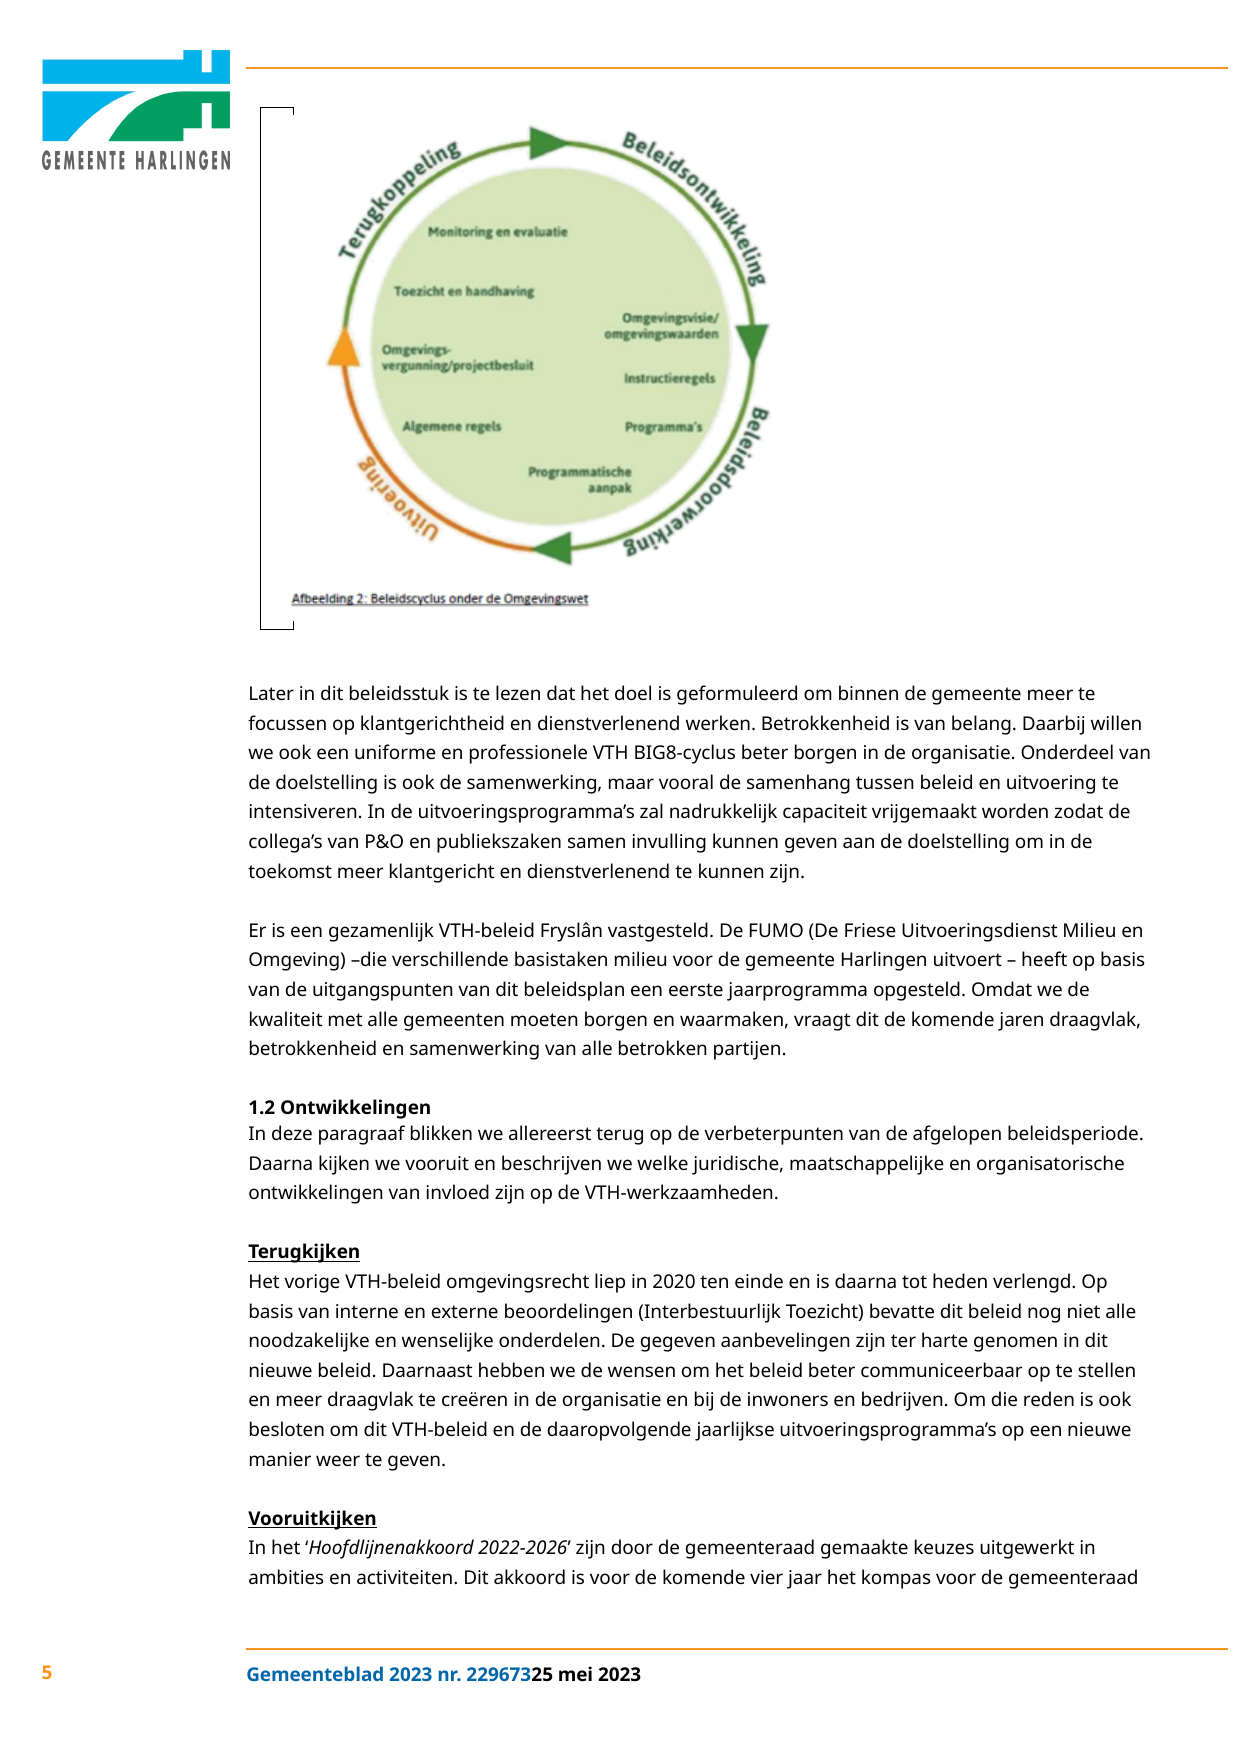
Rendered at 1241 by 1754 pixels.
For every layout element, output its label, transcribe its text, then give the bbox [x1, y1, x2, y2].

picture [41, 47, 231, 172]
text In deze paragraaf blikken we allereerst terug op de verbeterpunten van de afgelopen beleidsperiode. Daarna kijken we vooruit en beschrijven we welke juridische, maatschappelijke en organisatorische ontwikkelingen van invloed zijn op de VTH-werkzaamheden. [248, 1120, 1152, 1205]
picture [268, 115, 801, 621]
text In het ‘Hoofdlijnenakkoord 2022-2026’ zijn door de gemeenteraad gemaakte keuzes uitgewerkt in ambities en activiteiten. Dit akkoord is voor de komende vier jaar het kompas voor de gemeenteraad [248, 1534, 1152, 1590]
text 1.2 Ontwikkelingen [248, 1094, 1152, 1120]
text Later in dit beleidsstuk is te lezen dat het doel is geformuleerd om binnen de gemeente meer te focussen op klantgerichtheid en dienstverlenend werken. Betrokkenheid is van belang. Daarbij willen we ook een uniforme en professionele VTH BIG8-cyclus beter borgen in de organisatie. Onderdeel van de doelstelling is ook de samenwerking, maar vooral de samenhang tussen beleid en uitvoering te intensiveren. In de uitvoeringsprogramma’s zal nadrukkelijk capaciteit vrijgemaakt worden zodat de collega’s van P&O en publiekszaken samen invulling kunnen geven aan de doelstelling om in de toekomst meer klantgericht en dienstverlenend te kunnen zijn. [248, 680, 1152, 884]
text Het vorige VTH-beleid omgevingsrecht liep in 2020 ten einde en is daarna tot heden verlengd. Op basis van interne en externe beoordelingen (Interbestuurlijk Toezicht) bevatte dit beleid nog niet alle noodzakelijke en wenselijke onderdelen. De gegeven aanbevelingen zijn ter harte genomen in dit nieuwe beleid. Daarnaast hebben we de wensen om het beleid beter communiceerbaar op te stellen en meer draagvlak te creëren in de organisatie en bij de inwoners en bedrijven. Om die reden is ook besloten om dit VTH-beleid en de daaropvolgende jaarlijkse uitvoeringsprogramma’s op een nieuwe manier weer te geven. [248, 1268, 1152, 1471]
text Terugkijken [248, 1239, 1152, 1264]
text Vooruitkijken [248, 1505, 1152, 1531]
text Er is een gezamenlijk VTH-beleid Fryslân vastgesteld. De FUMO (De Friese Uitvoeringsdienst Milieu en Omgeving) –die verschillende basistaken milieu voor de gemeente Harlingen uitvoert – heeft op basis van de uitgangspunten van dit beleidsplan een eerste jaarprogramma opgesteld. Omdat we de kwaliteit met alle gemeenten moeten borgen en waarmaken, vraagt dit de komende jaren draagvlak, betrokkenheid en samenwerking van alle betrokken partijen. [248, 917, 1152, 1061]
